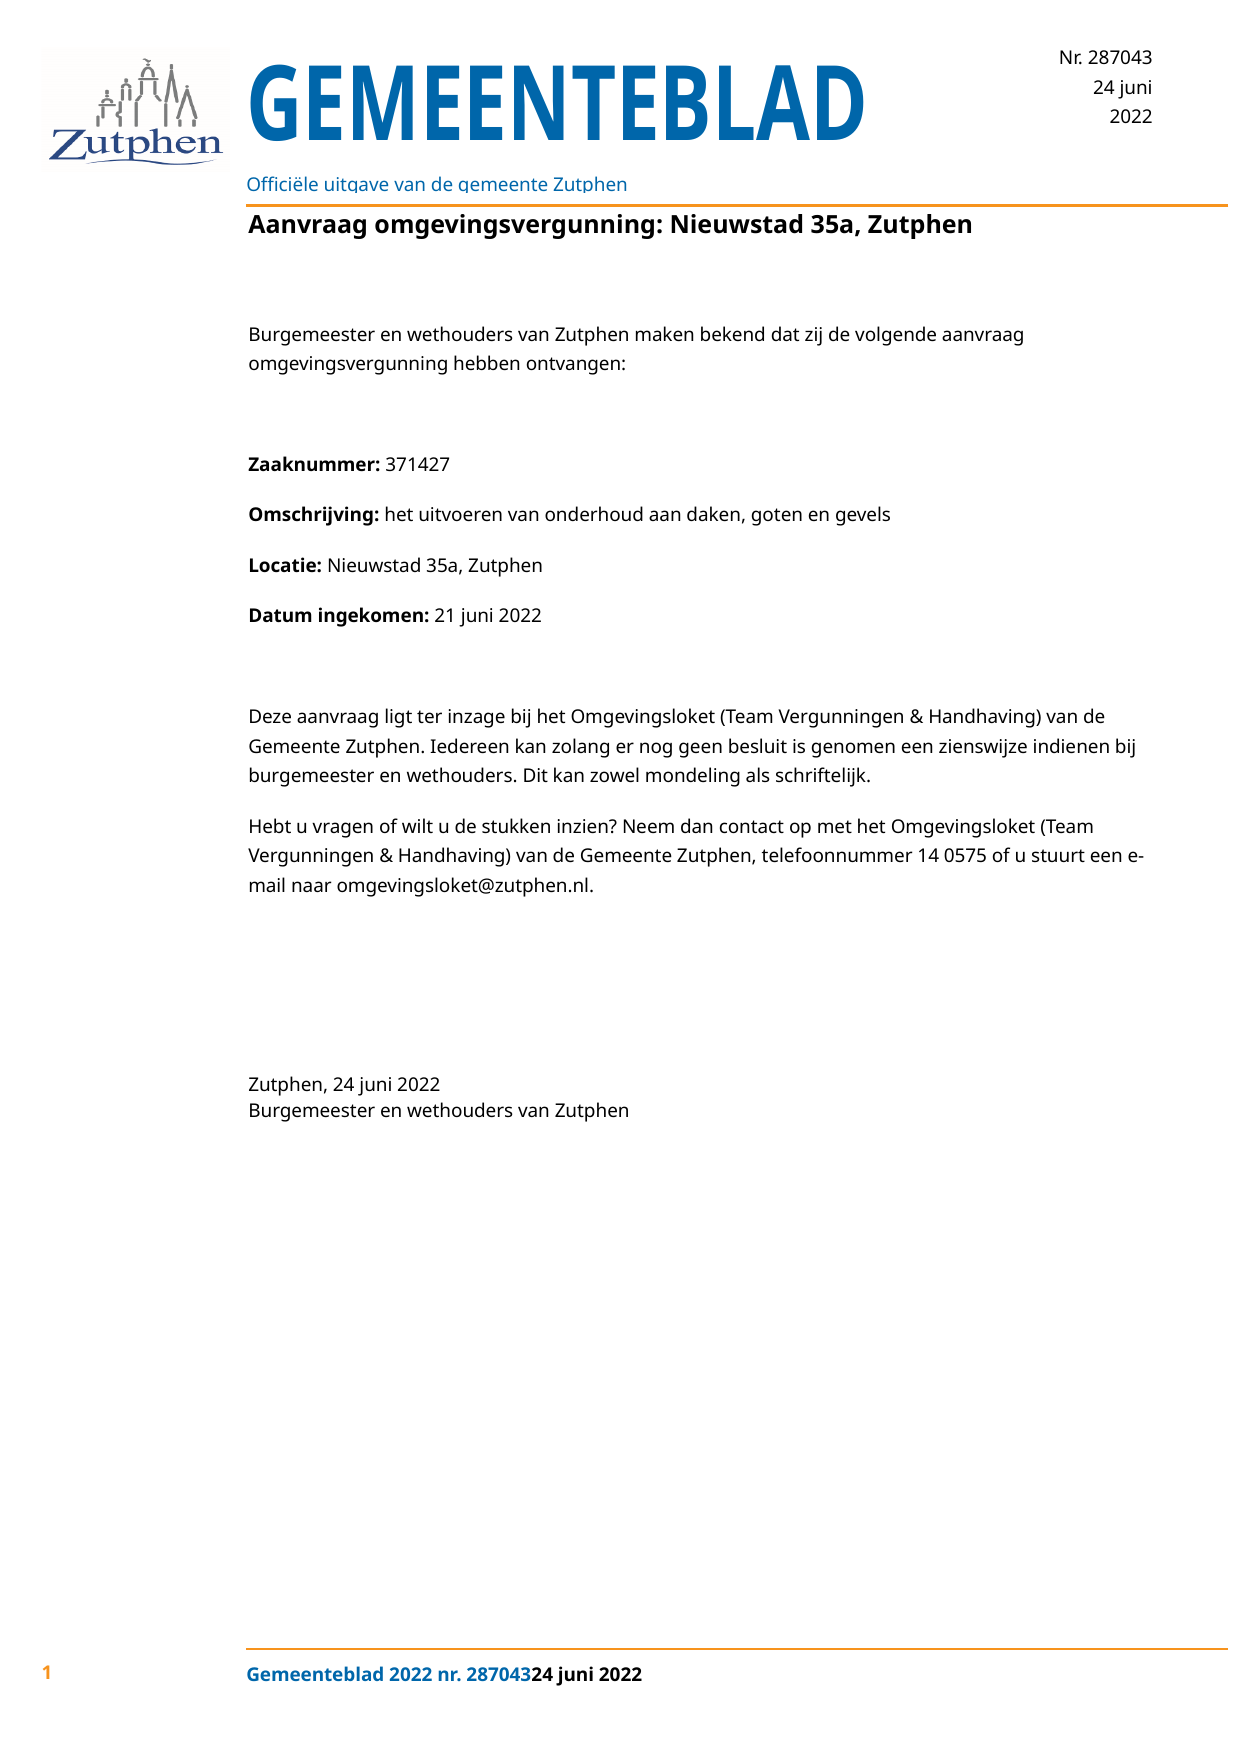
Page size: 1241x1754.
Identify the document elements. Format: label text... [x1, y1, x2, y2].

text Hebt u vragen of wilt u de stukken inzien? Neem dan contact op met het Omgevingsloket (Team Vergunningen & Handhaving) van de Gemeente Zutphen, telefoonnummer 14 0575 of u stuurt een e-mail naar omgevingsloket@zutphen.nl. [248, 813, 1152, 898]
text Burgemeester en wethouders van Zutphen maken bekend dat zij de volgende aanvraag omgevingsvergunning hebben ontvangen: [248, 321, 1152, 376]
text Locatie: Nieuwstad 35a, Zutphen [248, 552, 1152, 578]
text Omschrijving: het uitvoeren van onderhoud aan daken, goten en gevels [248, 502, 1152, 527]
text Zaaknummer: 371427 [248, 451, 1152, 477]
text Deze aanvraag ligt ter inzage bij het Omgevingsloket (Team Vergunningen & Handhaving) van de Gemeente Zutphen. Iedereen kan zolang er nog geen besluit is genomen een zienswijze indienen bij burgemeester en wethouders. Dit kan zowel mondeling als schriftelijk. [248, 703, 1152, 788]
text Burgemeester en wethouders van Zutphen [248, 1097, 1152, 1122]
text Zutphen, 24 juni 2022 [248, 1071, 1152, 1097]
text Aanvraag omgevingsvergunning: Nieuwstad 35a, Zutphen [248, 207, 1152, 241]
text Datum ingekomen: 21 juni 2022 [248, 602, 1152, 628]
picture [41, 47, 231, 172]
